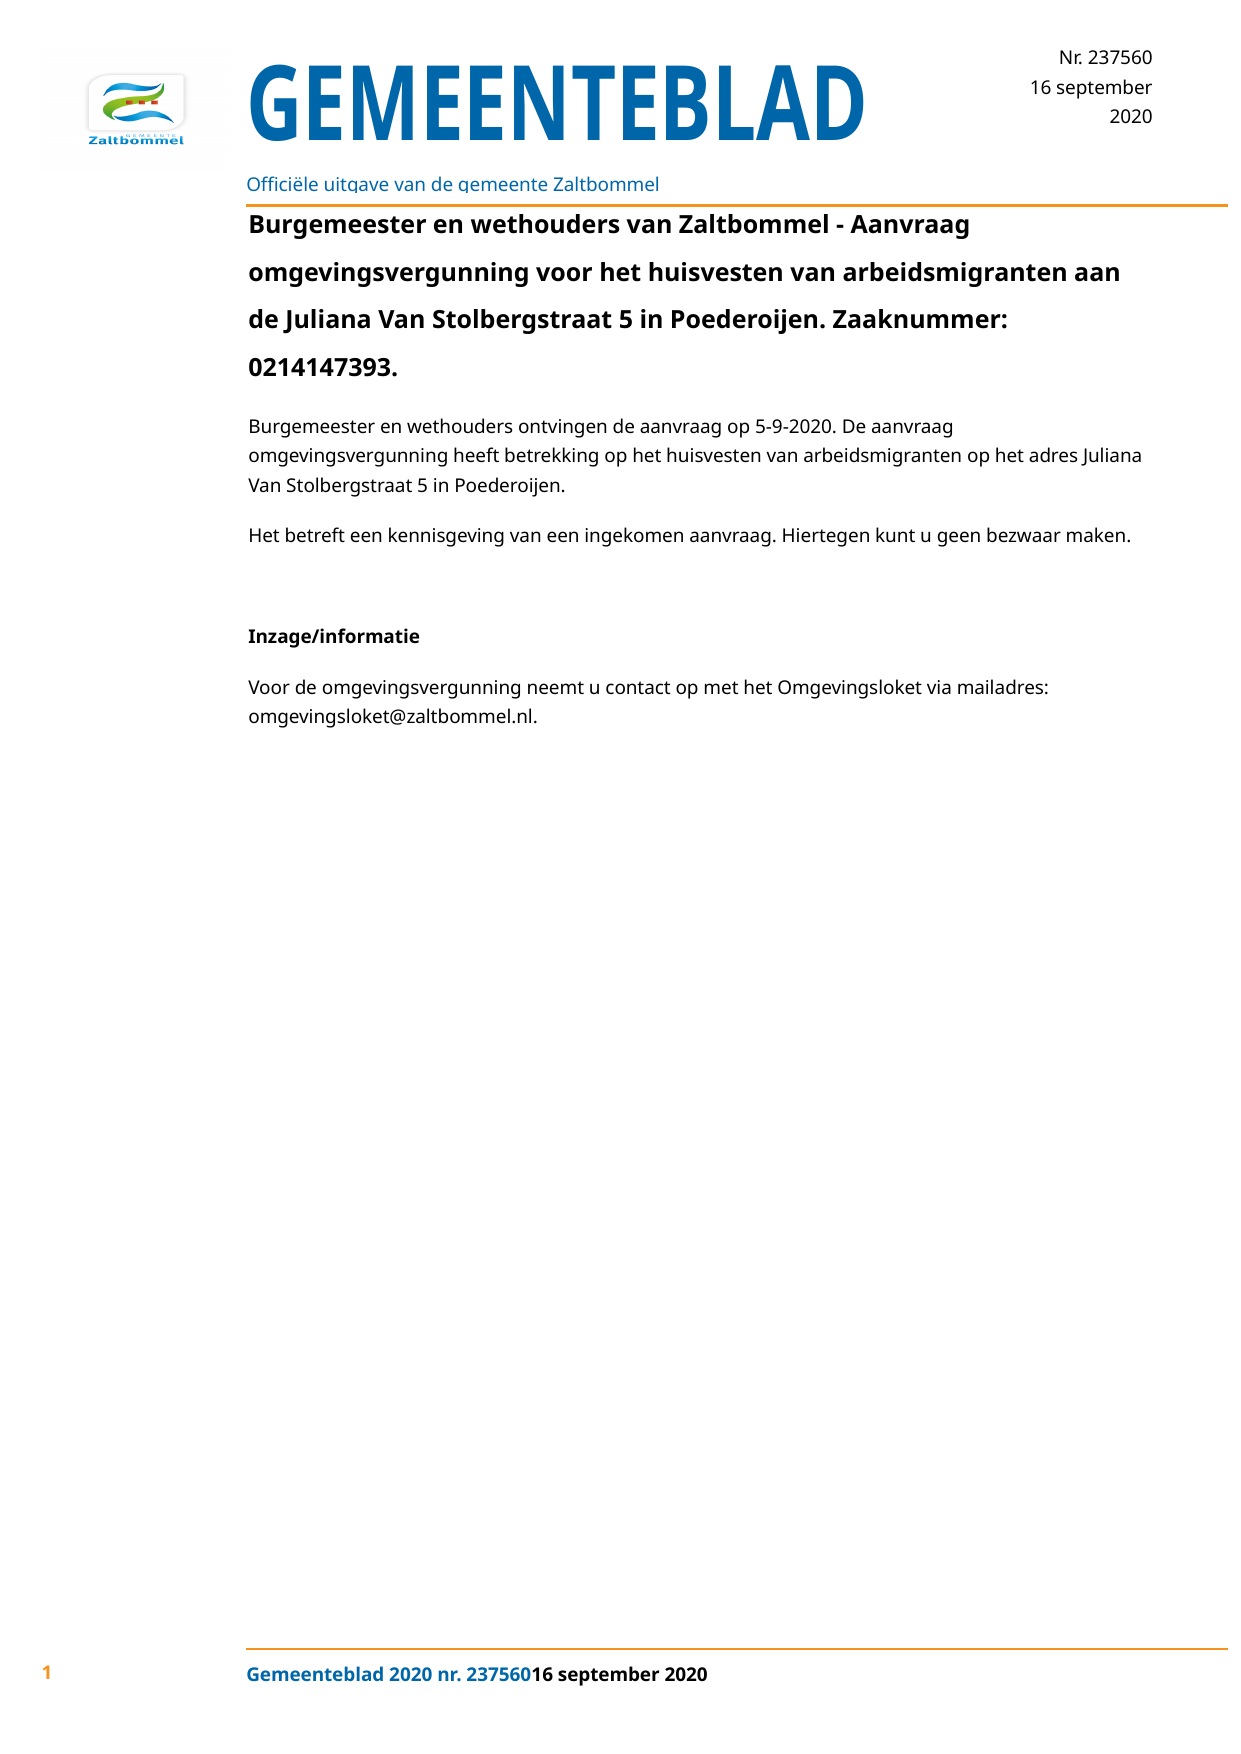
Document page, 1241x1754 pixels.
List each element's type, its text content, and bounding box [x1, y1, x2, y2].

text Voor de omgevingsvergunning neemt u contact op met het Omgevingsloket via mailadres: omgevingsloket@zaltbommel.nl. [248, 674, 1152, 729]
text Inzage/informatie [248, 623, 1152, 649]
text Het betreft een kennisgeving van een ingekomen aanvraag. Hiertegen kunt u geen bezwaar maken. [248, 523, 1152, 548]
picture [41, 47, 231, 172]
text Burgemeester en wethouders van Zaltbommel - Aanvraag omgevingsvergunning voor het huisvesten van arbeidsmigranten aan de Juliana Van Stolbergstraat 5 in Poederoijen. Zaaknummer: 0214147393. [248, 207, 1152, 384]
text Burgemeester en wethouders ontvingen de aanvraag op 5-9-2020. De aanvraag omgevingsvergunning heeft betrekking op het huisvesten van arbeidsmigranten op het adres Juliana Van Stolbergstraat 5 in Poederoijen. [248, 413, 1152, 498]
